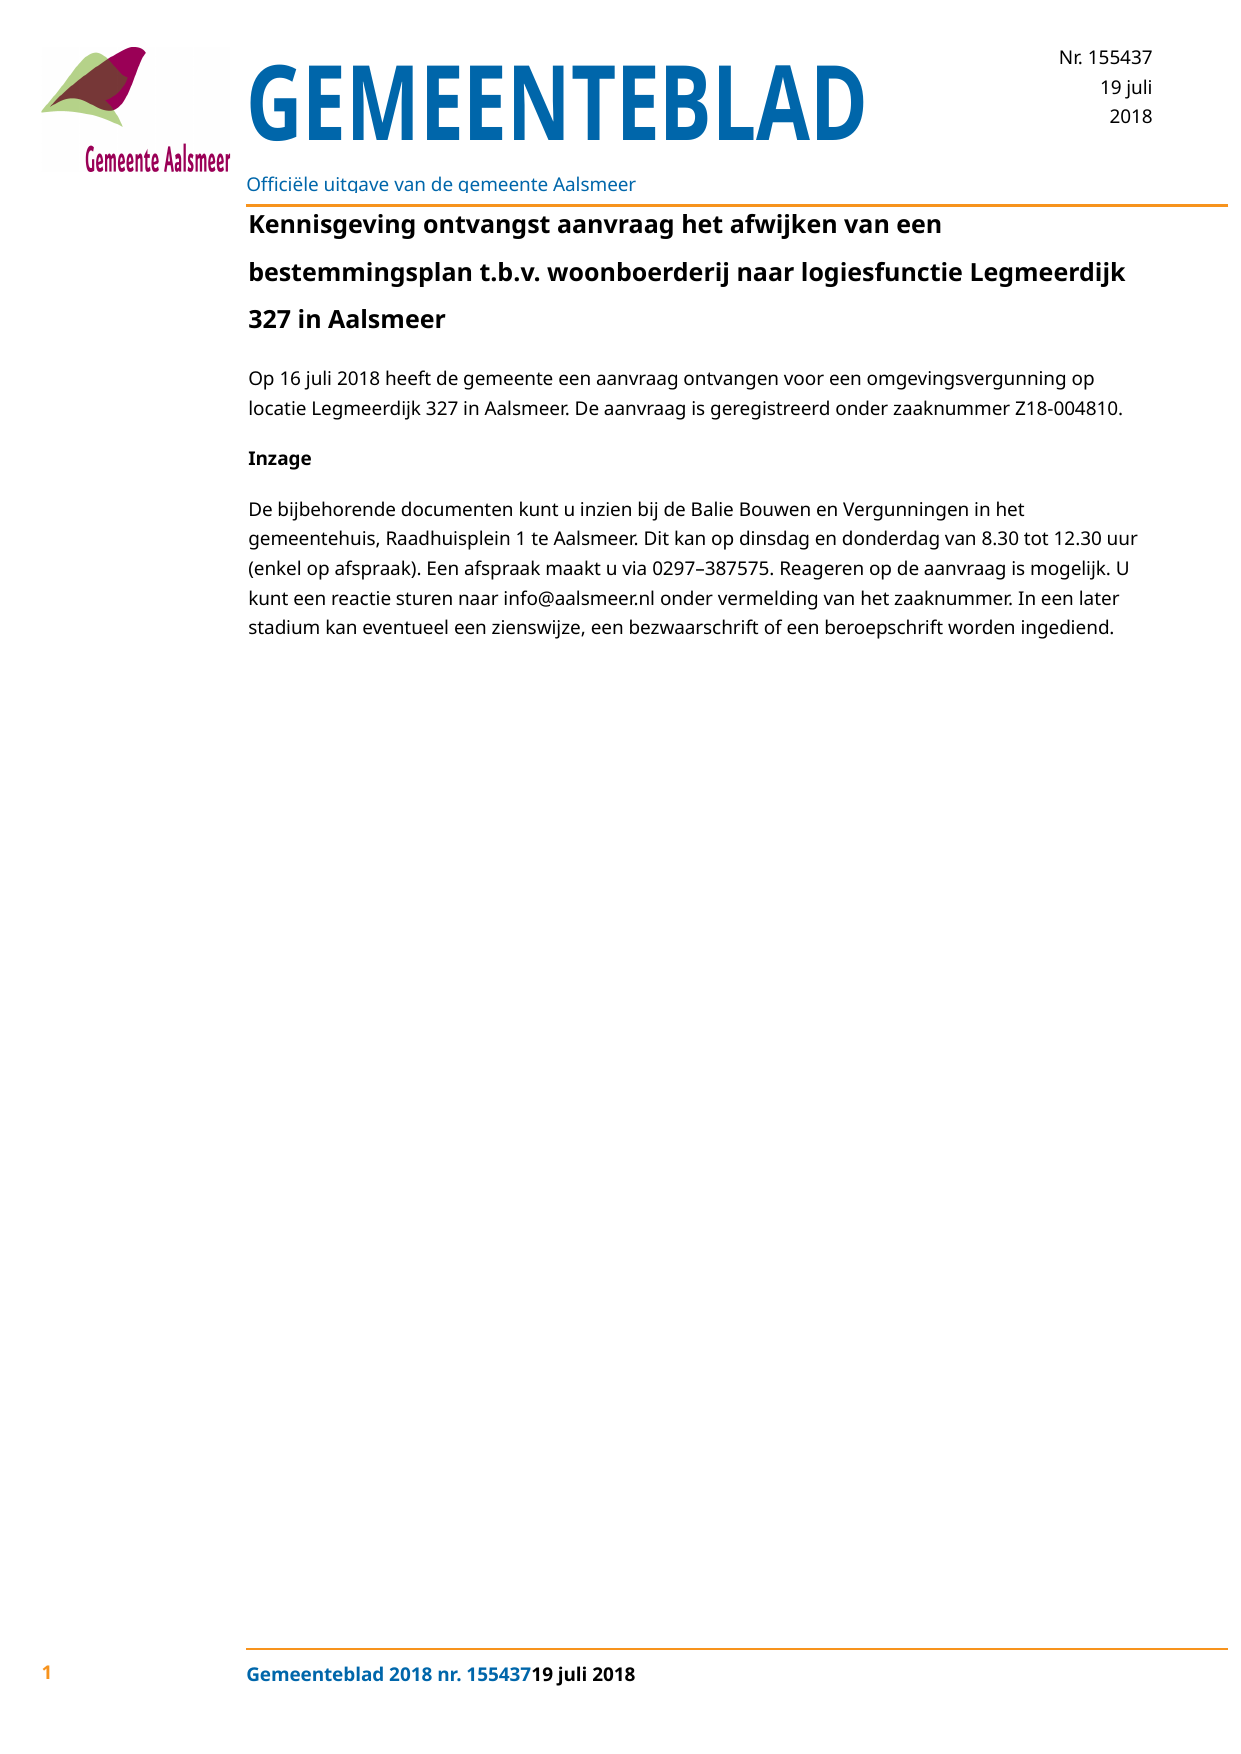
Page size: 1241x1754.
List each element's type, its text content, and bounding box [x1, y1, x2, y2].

text Op 16 juli 2018 heeft de gemeente een aanvraag ontvangen voor een omgevingsvergunning op locatie Legmeerdijk 327 in Aalsmeer. De aanvraag is geregistreerd onder zaaknummer Z18-004810. [248, 366, 1152, 421]
picture [41, 47, 231, 172]
text Inzage [248, 446, 1152, 471]
text De bijbehorende documenten kunt u inzien bij de Balie Bouwen en Vergunningen in het gemeentehuis, Raadhuisplein 1 te Aalsmeer. Dit kan op dinsdag en donderdag van 8.30 tot 12.30 uur (enkel op afspraak). Een afspraak maakt u via 0297–387575. Reageren op de aanvraag is mogelijk. U kunt een reactie sturen naar info@aalsmeer.nl onder vermelding van het zaaknummer. In een later stadium kan eventueel een zienswijze, een bezwaarschrift of een beroepschrift worden ingediend. [248, 496, 1152, 640]
text Kennisgeving ontvangst aanvraag het afwijken van een bestemmingsplan t.b.v. woonboerderij naar logiesfunctie Legmeerdijk 327 in Aalsmeer [248, 207, 1152, 336]
